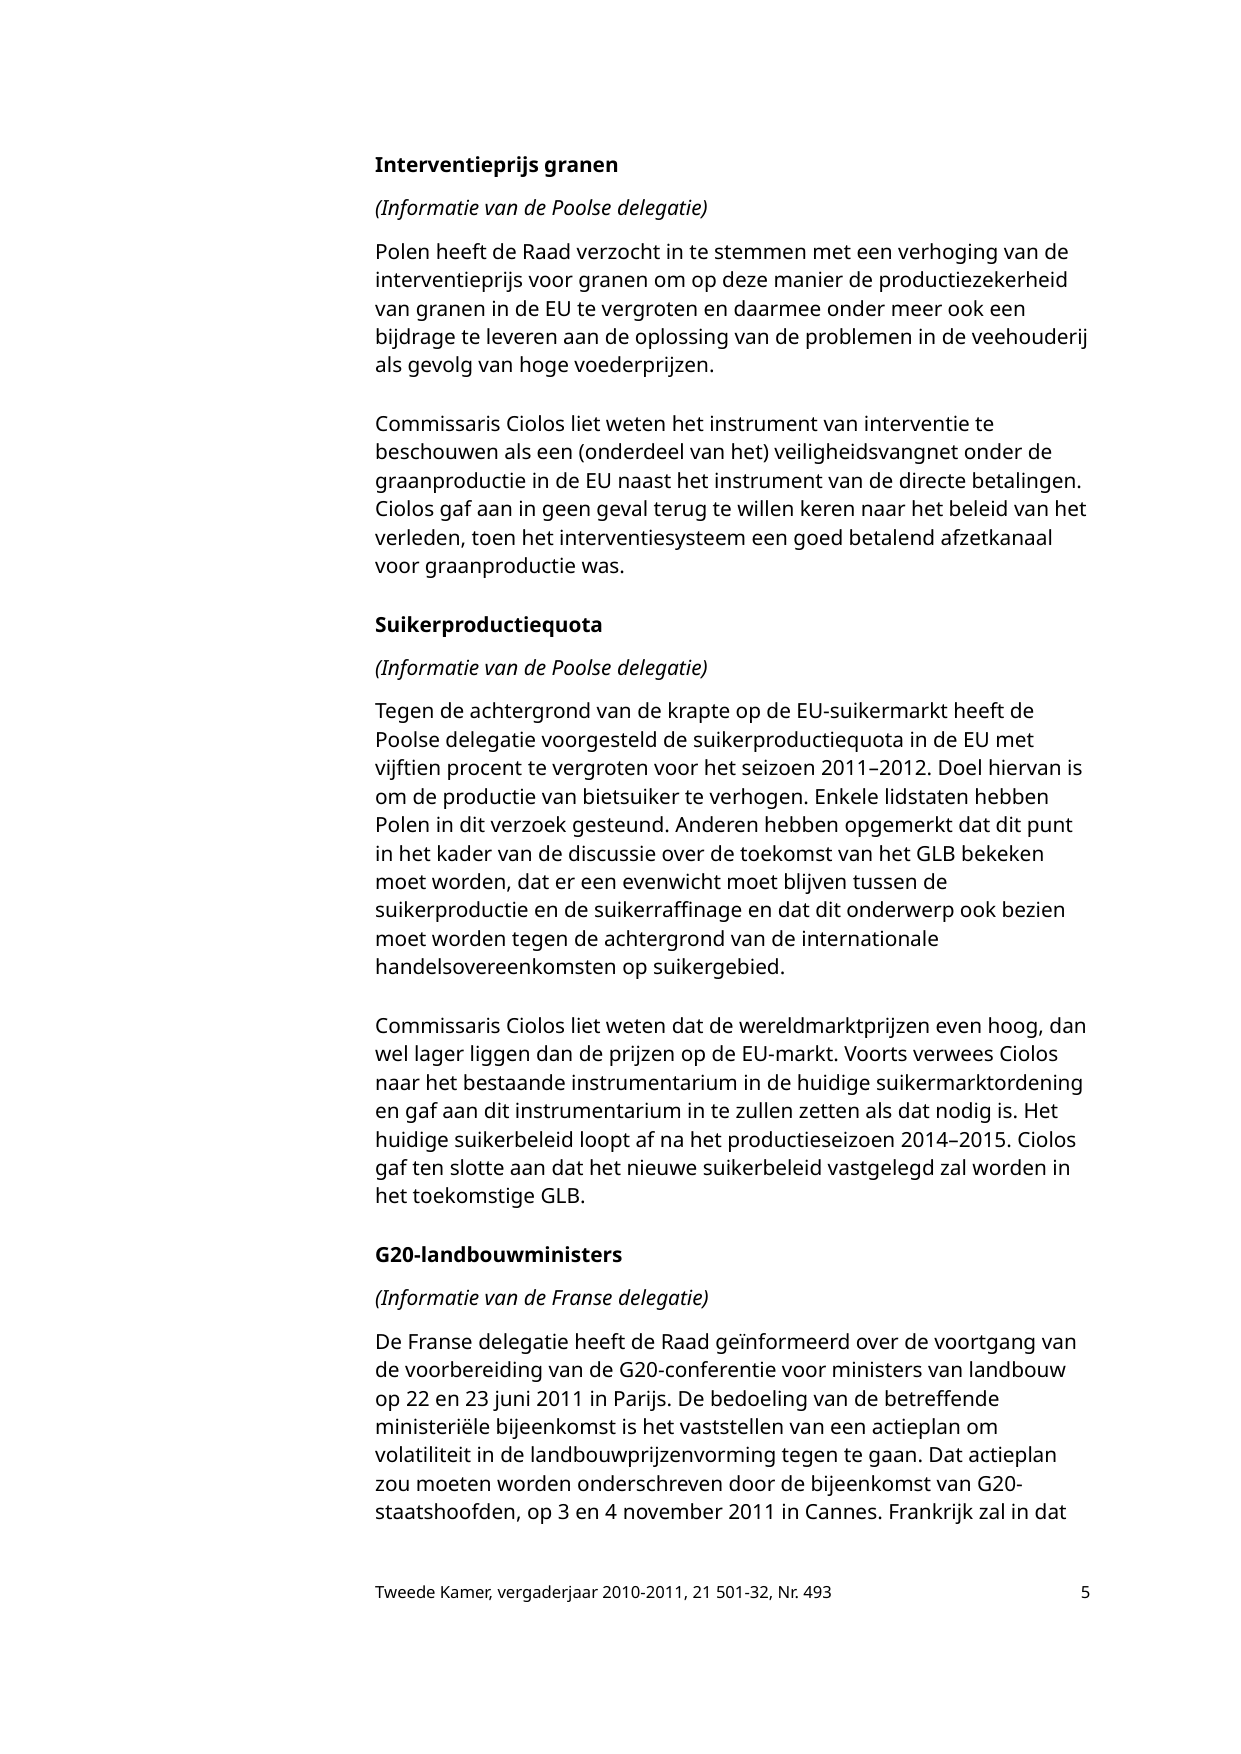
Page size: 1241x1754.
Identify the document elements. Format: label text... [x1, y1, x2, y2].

text Polen heeft de Raad verzocht in te stemmen met een verhoging van de interventieprijs voor granen om op deze manier de productiezekerheid van granen in de EU te vergroten en daarmee onder meer ook een bijdrage te leveren aan de oplossing van de problemen in de veehouderij als gevolg van hoge voederprijzen. [375, 237, 1090, 379]
text G20-landbouwministers [375, 1240, 1090, 1268]
text De Franse delegatie heeft de Raad geïnformeerd over de voortgang van de voorbereiding van de G20-conferentie voor ministers van landbouw op 22 en 23 juni 2011 in Parijs. De bedoeling van de betreffende ministeriële bijeenkomst is het vaststellen van een actieplan om volatiliteit in de landbouwprijzenvorming tegen te gaan. Dat actieplan zou moeten worden onderschreven door de bijeenkomst van G20-staatshoofden, op 3 en 4 november 2011 in Cannes. Frankrijk zal in dat [375, 1327, 1090, 1526]
text (Informatie van de Poolse delegatie) [375, 653, 1090, 682]
text (Informatie van de Franse delegatie) [375, 1283, 1090, 1312]
text (Informatie van de Poolse delegatie) [375, 193, 1090, 222]
text Commissaris Ciolos liet weten dat de wereldmarktprijzen even hoog, dan wel lager liggen dan de prijzen op de EU-markt. Voorts verwees Ciolos naar het bestaande instrumentarium in de huidige suikermarktordening en gaf aan dit instrumentarium in te zullen zetten als dat nodig is. Het huidige suikerbeleid loopt af na het productieseizoen 2014–2015. Ciolos gaf ten slotte aan dat het nieuwe suikerbeleid vastgelegd zal worden in het toekomstige GLB. [375, 1011, 1090, 1210]
text Interventieprijs granen [375, 150, 1090, 178]
text Suikerproductiequota [375, 610, 1090, 638]
text Commissaris Ciolos liet weten het instrument van interventie te beschouwen als een (onderdeel van het) veiligheidsvangnet onder de graanproductie in de EU naast het instrument van de directe betalingen. Ciolos gaf aan in geen geval terug te willen keren naar het beleid van het verleden, toen het interventiesysteem een goed betalend afzetkanaal voor graanproductie was. [375, 409, 1090, 580]
text Tegen de achtergrond van de krapte op de EU-suikermarkt heeft de Poolse delegatie voorgesteld de suikerproductiequota in de EU met vijftien procent te vergroten voor het seizoen 2011–2012. Doel hiervan is om de productie van bietsuiker te verhogen. Enkele lidstaten hebben Polen in dit verzoek gesteund. Anderen hebben opgemerkt dat dit punt in het kader van de discussie over de toekomst van het GLB bekeken moet worden, dat er een evenwicht moet blijven tussen de suikerproductie en de suikerraffinage en dat dit onderwerp ook bezien moet worden tegen de achtergrond van de internationale handelsovereenkomsten op suikergebied. [375, 697, 1090, 981]
